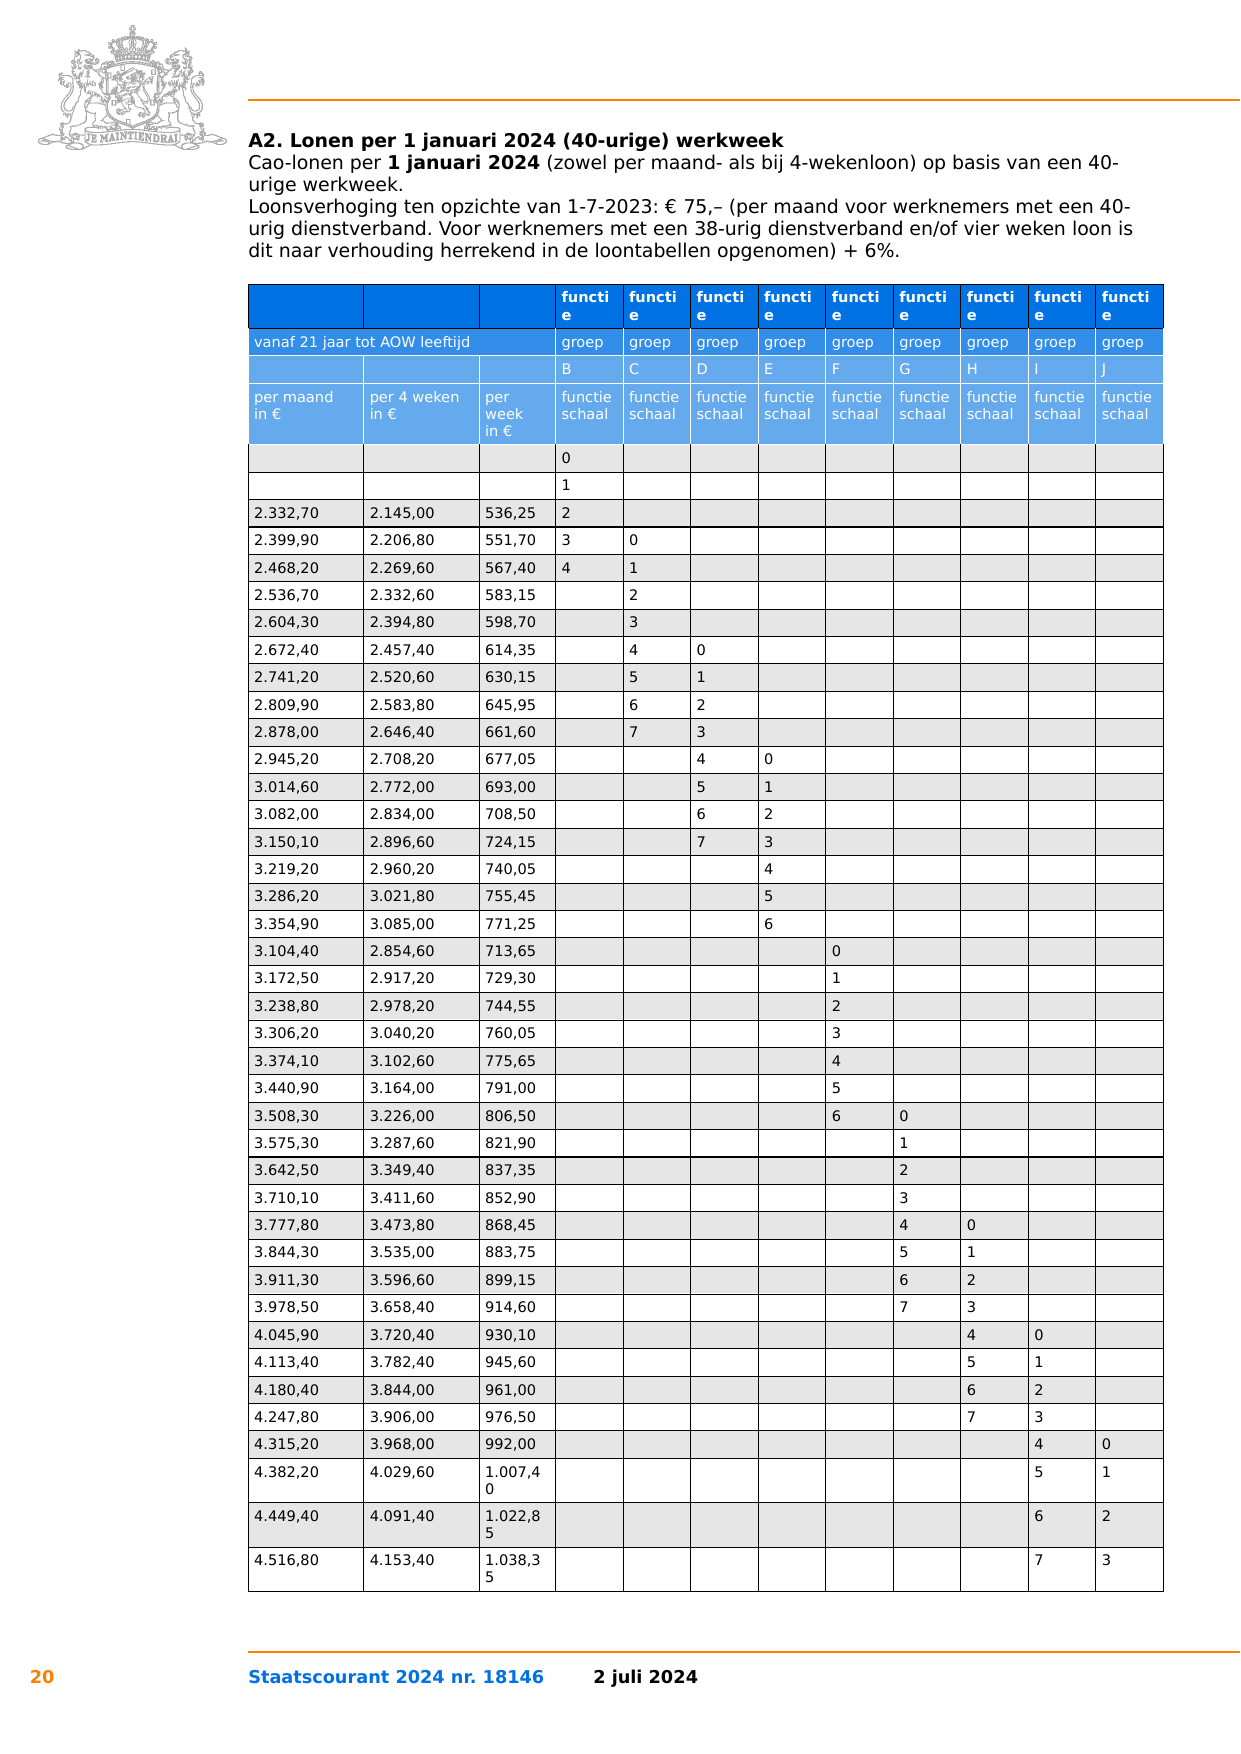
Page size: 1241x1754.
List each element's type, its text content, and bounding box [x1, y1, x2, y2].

table_cell [759, 1267, 825, 1293]
table_cell [759, 1212, 825, 1239]
table_cell [556, 884, 623, 910]
table_cell [1029, 911, 1095, 937]
table_cell [961, 445, 1028, 472]
table_cell 6 [1029, 1503, 1095, 1547]
table_cell 3.172,50 [249, 966, 363, 992]
table_cell [961, 1130, 1028, 1156]
table_cell [894, 637, 960, 663]
table_cell [1096, 1377, 1163, 1403]
table_cell 6 [624, 692, 690, 718]
table_cell [556, 1075, 623, 1102]
table_cell per maand in € [249, 384, 363, 444]
table_cell 3.085,00 [364, 911, 479, 937]
table_cell [1096, 1212, 1163, 1239]
table_cell [894, 528, 960, 554]
table_cell [691, 1048, 758, 1074]
table_cell [1029, 856, 1095, 882]
table_cell [624, 1322, 690, 1348]
table_cell [556, 610, 623, 636]
table_cell [826, 500, 893, 526]
table_cell 3.104,40 [249, 938, 363, 965]
table_cell [961, 637, 1028, 663]
table_cell 806,50 [480, 1103, 555, 1129]
table_cell [624, 1240, 690, 1266]
table_cell [691, 856, 758, 882]
table_cell [624, 747, 690, 773]
table_cell 3.596,60 [364, 1267, 479, 1293]
table_cell [556, 1048, 623, 1074]
table_cell [556, 1404, 623, 1430]
table_cell 6 [961, 1377, 1028, 1403]
table_cell 755,45 [480, 884, 555, 910]
table_cell [624, 1158, 690, 1184]
table_cell 4.247,80 [249, 1404, 363, 1430]
table_cell [691, 938, 758, 965]
table_cell groep [759, 329, 825, 355]
table_cell 3.150,10 [249, 829, 363, 855]
table_cell [691, 445, 758, 472]
table_cell [961, 1021, 1028, 1047]
table_cell 598,70 [480, 610, 555, 636]
table_cell H [961, 356, 1028, 383]
table_cell [556, 1377, 623, 1403]
table_cell 3.968,00 [364, 1431, 479, 1458]
table_cell [961, 1185, 1028, 1211]
table_cell [691, 1459, 758, 1502]
table_cell 5 [826, 1075, 893, 1102]
table_cell [759, 445, 825, 472]
table_cell [961, 774, 1028, 800]
table_cell 536,25 [480, 500, 555, 526]
table_cell [826, 637, 893, 663]
table_cell [894, 856, 960, 882]
table_cell 614,35 [480, 637, 555, 663]
table_cell [759, 1021, 825, 1047]
table_cell 2.917,20 [364, 966, 479, 992]
table_header functie [1029, 285, 1095, 328]
table_cell [1029, 582, 1095, 608]
table_cell [759, 1322, 825, 1348]
table_cell functie schaal [556, 384, 623, 444]
table_cell [1029, 1075, 1095, 1102]
table_cell 1 [961, 1240, 1028, 1266]
table_cell [1029, 993, 1095, 1019]
table_cell 899,15 [480, 1267, 555, 1293]
table_cell 2 [759, 801, 825, 828]
table_cell 4.516,80 [249, 1548, 363, 1591]
table_cell 5 [759, 884, 825, 910]
table_cell 5 [624, 664, 690, 691]
table_cell [1096, 1185, 1163, 1211]
table_cell vanaf 21 jaar tot AOW leeftijd [249, 329, 555, 355]
table_cell 1 [1029, 1349, 1095, 1376]
table_cell [1029, 1267, 1095, 1293]
table_cell [894, 801, 960, 828]
table_cell 775,65 [480, 1048, 555, 1074]
table_cell [1096, 528, 1163, 554]
table_cell [249, 356, 363, 383]
table_cell 567,40 [480, 555, 555, 581]
table_cell [826, 610, 893, 636]
table_cell 724,15 [480, 829, 555, 855]
table_cell [624, 911, 690, 937]
table_cell 630,15 [480, 664, 555, 691]
table_cell 4 [691, 747, 758, 773]
table_cell [1096, 911, 1163, 937]
table_cell [759, 1548, 825, 1591]
table_cell [556, 1021, 623, 1047]
table_cell [556, 1212, 623, 1239]
table_cell 3.286,20 [249, 884, 363, 910]
table_cell [826, 664, 893, 691]
table_cell 4 [894, 1212, 960, 1239]
table_cell [826, 829, 893, 855]
table_cell [826, 1158, 893, 1184]
table_cell [691, 1404, 758, 1430]
table_cell [249, 445, 363, 472]
table_cell [1029, 1130, 1095, 1156]
table_cell 2.145,00 [364, 500, 479, 526]
subtitle A2. Lonen per 1 januari 2024 (40-urige) werkweek [248, 130, 1163, 152]
table_cell 2.468,20 [249, 555, 363, 581]
table_cell [691, 1130, 758, 1156]
table_cell [759, 1431, 825, 1458]
table_cell 0 [1096, 1431, 1163, 1458]
table_cell [894, 692, 960, 718]
table_cell [624, 801, 690, 828]
table_cell [894, 1431, 960, 1458]
table_cell [691, 911, 758, 937]
table_cell [961, 719, 1028, 746]
table_cell 6 [759, 911, 825, 937]
table_cell [961, 1548, 1028, 1591]
table_cell [556, 1349, 623, 1376]
table_cell [556, 1459, 623, 1502]
table_cell 2.978,20 [364, 993, 479, 1019]
table_cell 551,70 [480, 528, 555, 554]
table_cell 7 [624, 719, 690, 746]
table_cell 883,75 [480, 1240, 555, 1266]
table_cell [961, 911, 1028, 937]
table_cell [556, 637, 623, 663]
table_cell 992,00 [480, 1431, 555, 1458]
table_cell [759, 555, 825, 581]
table_cell [364, 473, 479, 499]
table_cell 0 [826, 938, 893, 965]
table_cell [556, 801, 623, 828]
table_cell [759, 966, 825, 992]
table_cell 2.536,70 [249, 582, 363, 608]
table_cell 3.411,60 [364, 1185, 479, 1211]
table_cell [691, 528, 758, 554]
table_cell [961, 528, 1028, 554]
table_cell [759, 528, 825, 554]
table_cell 3.777,80 [249, 1212, 363, 1239]
table_cell 1 [1096, 1459, 1163, 1502]
table_cell [961, 473, 1028, 499]
table_cell [624, 500, 690, 526]
table_header functie [556, 285, 623, 328]
table_cell [691, 1503, 758, 1547]
table_cell 2.772,00 [364, 774, 479, 800]
table_cell [961, 1158, 1028, 1184]
table_cell 3.349,40 [364, 1158, 479, 1184]
table_cell 3.374,10 [249, 1048, 363, 1074]
table_cell 3.906,00 [364, 1404, 479, 1430]
table_cell [961, 856, 1028, 882]
table_cell [556, 1503, 623, 1547]
table_cell 2.960,20 [364, 856, 479, 882]
table_cell [961, 829, 1028, 855]
table_cell 2.394,80 [364, 610, 479, 636]
table_cell 852,90 [480, 1185, 555, 1211]
table_cell 4.153,40 [364, 1548, 479, 1591]
table_cell [1096, 719, 1163, 746]
table_cell 771,25 [480, 911, 555, 937]
table_cell 708,50 [480, 801, 555, 828]
table_cell [826, 1548, 893, 1591]
table_cell 2 [1029, 1377, 1095, 1403]
table_cell [691, 1377, 758, 1403]
table_cell 961,00 [480, 1377, 555, 1403]
table_cell 2 [556, 500, 623, 526]
table_cell 4 [759, 856, 825, 882]
table_cell [624, 1349, 690, 1376]
table_cell [1029, 966, 1095, 992]
table_header functie [961, 285, 1028, 328]
table_cell [1029, 473, 1095, 499]
table_cell [1096, 1103, 1163, 1129]
table_header functie [894, 285, 960, 328]
table_cell [1096, 1048, 1163, 1074]
table_cell groep [961, 329, 1028, 355]
table_cell [1029, 1240, 1095, 1266]
table_cell 2.672,40 [249, 637, 363, 663]
table_cell 1 [556, 473, 623, 499]
text Cao-lonen per 1 januari 2024 (zowel per maand- als bij 4-wekenloon) op basis van een 40-urige werkweek. [248, 152, 1163, 196]
table_cell 7 [691, 829, 758, 855]
table_cell [826, 692, 893, 718]
table_cell [759, 938, 825, 965]
table_cell [556, 1158, 623, 1184]
table_cell [961, 938, 1028, 965]
table_cell [961, 1075, 1028, 1102]
table_cell [556, 993, 623, 1019]
table_cell [1029, 719, 1095, 746]
table_cell functie schaal [894, 384, 960, 444]
table_cell per 4 weken in € [364, 384, 479, 444]
table_cell 0 [961, 1212, 1028, 1239]
table_cell [691, 1212, 758, 1239]
table_cell functie schaal [1096, 384, 1163, 444]
table_cell [826, 445, 893, 472]
table_cell 693,00 [480, 774, 555, 800]
table_cell [691, 1185, 758, 1211]
table_cell 677,05 [480, 747, 555, 773]
table_cell [1096, 1021, 1163, 1047]
table_cell [556, 692, 623, 718]
table_cell D [691, 356, 758, 383]
table_cell B [556, 356, 623, 383]
table_cell [826, 473, 893, 499]
table_cell [624, 1548, 690, 1591]
table_cell [826, 1349, 893, 1376]
table_cell F [826, 356, 893, 383]
table_cell [961, 610, 1028, 636]
table_cell [624, 1021, 690, 1047]
table_cell [894, 993, 960, 1019]
table_cell 3.040,20 [364, 1021, 479, 1047]
table_header functie [826, 285, 893, 328]
table_cell [826, 1130, 893, 1156]
table_cell 0 [556, 445, 623, 472]
table_cell 2.332,70 [249, 500, 363, 526]
table_cell [894, 500, 960, 526]
table_cell [961, 1503, 1028, 1547]
table_cell [961, 1459, 1028, 1502]
table_cell [894, 1048, 960, 1074]
table_cell 2.520,60 [364, 664, 479, 691]
table_cell 4 [826, 1048, 893, 1074]
table_cell [1096, 1349, 1163, 1376]
table_cell 3.219,20 [249, 856, 363, 882]
table_header functie [759, 285, 825, 328]
table_cell groep [691, 329, 758, 355]
table_cell [1029, 1212, 1095, 1239]
table_cell 3.658,40 [364, 1295, 479, 1321]
table_cell 2.399,90 [249, 528, 363, 554]
table_cell [556, 747, 623, 773]
table_cell 6 [894, 1267, 960, 1293]
table_cell 3.782,40 [364, 1349, 479, 1376]
table_cell 7 [1029, 1548, 1095, 1591]
table_cell 3.021,80 [364, 884, 479, 910]
table_cell [1029, 1158, 1095, 1184]
table_header functie [624, 285, 690, 328]
table_cell [556, 582, 623, 608]
table_cell [1096, 993, 1163, 1019]
table_cell [556, 938, 623, 965]
table_cell [759, 1377, 825, 1403]
table_cell 7 [894, 1295, 960, 1321]
table_cell 976,50 [480, 1404, 555, 1430]
table_cell [894, 1459, 960, 1502]
table_cell 6 [826, 1103, 893, 1129]
table_cell [624, 473, 690, 499]
table_cell [826, 1404, 893, 1430]
table_cell [1029, 610, 1095, 636]
table_cell functie schaal [1029, 384, 1095, 444]
table_cell [826, 1295, 893, 1321]
table_cell [894, 473, 960, 499]
table_cell 837,35 [480, 1158, 555, 1184]
table_cell 645,95 [480, 692, 555, 718]
table_cell 1 [691, 664, 758, 691]
table_cell [826, 856, 893, 882]
table_cell [894, 1503, 960, 1547]
table_cell [894, 747, 960, 773]
table_cell functie schaal [826, 384, 893, 444]
table_cell [759, 1075, 825, 1102]
table_cell [1029, 801, 1095, 828]
table_cell [691, 1295, 758, 1321]
table_cell [759, 473, 825, 499]
table_cell groep [1029, 329, 1095, 355]
table_cell [826, 528, 893, 554]
table_cell [759, 664, 825, 691]
table_cell 3.082,00 [249, 801, 363, 828]
table_cell [1029, 500, 1095, 526]
table_cell 661,60 [480, 719, 555, 746]
table_cell 2.945,20 [249, 747, 363, 773]
table_cell 3.306,20 [249, 1021, 363, 1047]
table_cell [961, 747, 1028, 773]
table_cell 3.978,50 [249, 1295, 363, 1321]
table_cell [556, 911, 623, 937]
table_cell [1096, 500, 1163, 526]
table_cell [826, 774, 893, 800]
table_cell [624, 993, 690, 1019]
table_cell [1029, 938, 1095, 965]
table_cell [249, 473, 363, 499]
table_cell 4.180,40 [249, 1377, 363, 1403]
table_cell [1096, 1295, 1163, 1321]
table_cell [691, 1322, 758, 1348]
table_cell [1029, 555, 1095, 581]
table_cell [480, 473, 555, 499]
table_cell 5 [961, 1349, 1028, 1376]
table_cell functie schaal [624, 384, 690, 444]
table_cell [826, 719, 893, 746]
table_cell [826, 582, 893, 608]
table_cell 4.029,60 [364, 1459, 479, 1502]
table_cell [894, 1075, 960, 1102]
table_cell [826, 801, 893, 828]
table_cell 4 [556, 555, 623, 581]
table_cell 3.720,40 [364, 1322, 479, 1348]
table_cell [691, 1240, 758, 1266]
table_cell 2.854,60 [364, 938, 479, 965]
table_cell [1029, 1103, 1095, 1129]
table_cell 3.535,00 [364, 1240, 479, 1266]
table_cell [556, 1130, 623, 1156]
table_cell [1096, 884, 1163, 910]
table_cell [1029, 747, 1095, 773]
table_cell 3 [691, 719, 758, 746]
table_cell 3 [556, 528, 623, 554]
table_cell functie schaal [691, 384, 758, 444]
table_cell 2.708,20 [364, 747, 479, 773]
table_cell 821,90 [480, 1130, 555, 1156]
table_cell [624, 1103, 690, 1129]
table_cell 4.045,90 [249, 1322, 363, 1348]
table_cell [894, 1548, 960, 1591]
table_cell [1029, 528, 1095, 554]
table_cell [759, 1158, 825, 1184]
table_cell [1029, 1185, 1095, 1211]
table_cell [894, 555, 960, 581]
table_cell J [1096, 356, 1163, 383]
table_cell [624, 1048, 690, 1074]
table_cell [894, 1349, 960, 1376]
table_cell [961, 801, 1028, 828]
table_cell [759, 1240, 825, 1266]
table_cell [894, 719, 960, 746]
table_cell [1096, 637, 1163, 663]
table_cell 3 [961, 1295, 1028, 1321]
table_cell 4.113,40 [249, 1349, 363, 1376]
table_cell [1096, 473, 1163, 499]
table_cell [826, 1431, 893, 1458]
table_cell [624, 938, 690, 965]
table_cell [826, 1240, 893, 1266]
table_cell [556, 1267, 623, 1293]
table_cell [1096, 829, 1163, 855]
table_cell [1096, 582, 1163, 608]
table_cell 2.834,00 [364, 801, 479, 828]
table_cell 868,45 [480, 1212, 555, 1239]
table_cell [826, 884, 893, 910]
table_cell 3 [624, 610, 690, 636]
table_cell [759, 610, 825, 636]
table_cell [759, 993, 825, 1019]
table_header functie [1096, 285, 1163, 328]
table_cell [556, 1322, 623, 1348]
table_cell [691, 1021, 758, 1047]
table_cell [894, 884, 960, 910]
table_cell [556, 856, 623, 882]
table_cell [894, 911, 960, 937]
table_cell [826, 1322, 893, 1348]
table_cell [961, 582, 1028, 608]
table_cell [826, 747, 893, 773]
table_cell 3 [1029, 1404, 1095, 1430]
table_cell [691, 1158, 758, 1184]
table_cell [691, 1548, 758, 1591]
table_cell 5 [1029, 1459, 1095, 1502]
table_cell [556, 774, 623, 800]
table_cell groep [826, 329, 893, 355]
table_cell 1.007,40 [480, 1459, 555, 1502]
table_header [364, 285, 479, 328]
table_cell 3.911,30 [249, 1267, 363, 1293]
table_cell [1096, 1075, 1163, 1102]
table_cell 0 [1029, 1322, 1095, 1348]
table_cell 2.646,40 [364, 719, 479, 746]
table_cell 3.710,10 [249, 1185, 363, 1211]
table_cell 4 [624, 637, 690, 663]
table_cell [1096, 747, 1163, 773]
table_cell [961, 884, 1028, 910]
table_cell [1029, 1021, 1095, 1047]
table_cell [691, 1431, 758, 1458]
table_cell [624, 1185, 690, 1211]
table_cell 1 [624, 555, 690, 581]
table_cell [1096, 966, 1163, 992]
table_cell [759, 582, 825, 608]
table_cell groep [1096, 329, 1163, 355]
table_cell [556, 1548, 623, 1591]
table_cell [826, 1503, 893, 1547]
table_cell [624, 1459, 690, 1502]
table_cell 3.226,00 [364, 1103, 479, 1129]
table_cell [1096, 1158, 1163, 1184]
table_cell [1096, 1130, 1163, 1156]
table_cell [759, 1349, 825, 1376]
table_cell 1 [759, 774, 825, 800]
table_cell [1096, 1322, 1163, 1348]
table_cell 2 [1096, 1503, 1163, 1547]
table_cell [691, 1349, 758, 1376]
table_cell [961, 1103, 1028, 1129]
table_cell [691, 1075, 758, 1102]
table_cell [1029, 445, 1095, 472]
table_cell [1029, 1295, 1095, 1321]
table_cell 2 [894, 1158, 960, 1184]
table_cell [759, 1295, 825, 1321]
table_cell [556, 829, 623, 855]
table_cell [961, 692, 1028, 718]
table_cell 3 [894, 1185, 960, 1211]
table_cell 3 [759, 829, 825, 855]
table_cell [556, 1240, 623, 1266]
table_cell [1029, 774, 1095, 800]
table_cell E [759, 356, 825, 383]
table_cell [961, 1431, 1028, 1458]
table_cell 2.583,80 [364, 692, 479, 718]
table_cell [556, 1295, 623, 1321]
table_cell [759, 692, 825, 718]
table_cell 2 [691, 692, 758, 718]
table_cell [691, 1267, 758, 1293]
table_cell [624, 856, 690, 882]
table_header [480, 285, 555, 328]
table_cell 1 [894, 1130, 960, 1156]
table_cell 6 [691, 801, 758, 828]
table_cell [624, 1503, 690, 1547]
table_cell functie schaal [961, 384, 1028, 444]
table_cell [894, 966, 960, 992]
table_cell 0 [691, 637, 758, 663]
table_cell [759, 1103, 825, 1129]
table_cell G [894, 356, 960, 383]
table_cell 3.164,00 [364, 1075, 479, 1102]
table_header functie [691, 285, 758, 328]
table_cell 4.091,40 [364, 1503, 479, 1547]
table_cell 2 [624, 582, 690, 608]
table_cell [759, 1503, 825, 1547]
table_cell 3.473,80 [364, 1212, 479, 1239]
table_cell [691, 555, 758, 581]
table_cell 713,65 [480, 938, 555, 965]
table_cell [624, 1075, 690, 1102]
table_cell 3.287,60 [364, 1130, 479, 1156]
table_cell [961, 500, 1028, 526]
table_cell 7 [961, 1404, 1028, 1430]
table_cell [894, 1377, 960, 1403]
table_cell 3.575,30 [249, 1130, 363, 1156]
table_cell [480, 445, 555, 472]
table_cell [1096, 664, 1163, 691]
table_cell 0 [894, 1103, 960, 1129]
table_cell [624, 1377, 690, 1403]
table_cell [691, 500, 758, 526]
table_cell 1.022,85 [480, 1503, 555, 1547]
table_cell 2.332,60 [364, 582, 479, 608]
table_cell [894, 774, 960, 800]
table_cell 3.642,50 [249, 1158, 363, 1184]
table_cell 740,05 [480, 856, 555, 882]
text Loonsverhoging ten opzichte van 1-7-2023: € 75,– (per maand voor werknemers met een 40-urig dienstverband. Voor werknemers met een 38-urig dienstverband en/of vier weken loon is dit naar verhouding herrekend in de loontabellen opgenomen) + 6%. [248, 196, 1163, 262]
table_cell [826, 1185, 893, 1211]
table_cell [759, 1185, 825, 1211]
table_cell C [624, 356, 690, 383]
table_cell 4 [1029, 1431, 1095, 1458]
table_cell 2.206,80 [364, 528, 479, 554]
table_cell [691, 1103, 758, 1129]
table_cell [826, 555, 893, 581]
table_cell 5 [691, 774, 758, 800]
table_cell 0 [759, 747, 825, 773]
table_cell [364, 445, 479, 472]
table_cell 914,60 [480, 1295, 555, 1321]
table_cell [1029, 664, 1095, 691]
table_cell [1096, 774, 1163, 800]
table_cell [1029, 637, 1095, 663]
table_cell 2.896,60 [364, 829, 479, 855]
table_cell [624, 774, 690, 800]
table_cell 4.315,20 [249, 1431, 363, 1458]
table_cell [624, 966, 690, 992]
table_cell 2 [826, 993, 893, 1019]
table_cell 3 [1096, 1548, 1163, 1591]
table_cell 2.809,90 [249, 692, 363, 718]
table_cell 2 [961, 1267, 1028, 1293]
table_cell 3.440,90 [249, 1075, 363, 1102]
table_cell 3.238,80 [249, 993, 363, 1019]
table_cell [894, 664, 960, 691]
table_cell [826, 911, 893, 937]
table_cell 4 [961, 1322, 1028, 1348]
table_cell 2.269,60 [364, 555, 479, 581]
table_cell per week in € [480, 384, 555, 444]
table_cell [759, 500, 825, 526]
table_cell 583,15 [480, 582, 555, 608]
table_cell [894, 610, 960, 636]
table_cell [826, 1267, 893, 1293]
table_cell 1.038,35 [480, 1548, 555, 1591]
table_cell 4.449,40 [249, 1503, 363, 1547]
table_cell [624, 829, 690, 855]
table_cell [691, 473, 758, 499]
table_cell 2.604,30 [249, 610, 363, 636]
table_cell 760,05 [480, 1021, 555, 1047]
table_cell [691, 610, 758, 636]
table_cell 3 [826, 1021, 893, 1047]
table_cell 0 [624, 528, 690, 554]
table_cell [961, 966, 1028, 992]
table_cell [759, 1404, 825, 1430]
table_cell 744,55 [480, 993, 555, 1019]
table_cell 3.014,60 [249, 774, 363, 800]
table_cell [826, 1212, 893, 1239]
table_cell [894, 1404, 960, 1430]
table_cell [1096, 938, 1163, 965]
table_cell [1029, 692, 1095, 718]
table_header [249, 285, 363, 328]
table_cell [1096, 1404, 1163, 1430]
table_cell [961, 664, 1028, 691]
table_cell [759, 719, 825, 746]
table_cell [894, 582, 960, 608]
table_cell 2.878,00 [249, 719, 363, 746]
table_cell [961, 993, 1028, 1019]
table_cell [556, 1431, 623, 1458]
table_cell [759, 1130, 825, 1156]
table_cell 2.741,20 [249, 664, 363, 691]
table_cell [894, 938, 960, 965]
table_cell 3.102,60 [364, 1048, 479, 1074]
table_cell [364, 356, 479, 383]
table_cell 945,60 [480, 1349, 555, 1376]
table_cell functie schaal [759, 384, 825, 444]
table_cell [556, 1185, 623, 1211]
table_cell [826, 1459, 893, 1502]
table_cell 3.844,30 [249, 1240, 363, 1266]
table_cell 1 [826, 966, 893, 992]
table_cell [826, 1377, 893, 1403]
table_cell [1096, 856, 1163, 882]
table_cell [1096, 1267, 1163, 1293]
table_cell 729,30 [480, 966, 555, 992]
table_cell [691, 993, 758, 1019]
table_cell [894, 1322, 960, 1348]
table_cell [624, 1267, 690, 1293]
table_cell [691, 884, 758, 910]
table_cell [1096, 692, 1163, 718]
table_cell [759, 1048, 825, 1074]
table_cell [1029, 829, 1095, 855]
table_cell [894, 445, 960, 472]
table_cell [759, 637, 825, 663]
table_cell [624, 445, 690, 472]
table_cell [1096, 445, 1163, 472]
table_cell [624, 1431, 690, 1458]
table_cell 930,10 [480, 1322, 555, 1348]
table_cell [624, 884, 690, 910]
table_cell [691, 966, 758, 992]
table_cell [894, 829, 960, 855]
table_cell groep [894, 329, 960, 355]
table_cell [961, 555, 1028, 581]
table_cell [1096, 1240, 1163, 1266]
table_cell 3.508,30 [249, 1103, 363, 1129]
table_cell [759, 1459, 825, 1502]
table_cell [556, 966, 623, 992]
table_cell [556, 719, 623, 746]
table_cell 2.457,40 [364, 637, 479, 663]
table_cell 3.354,90 [249, 911, 363, 937]
table_cell [480, 356, 555, 383]
table_cell 5 [894, 1240, 960, 1266]
table_cell [1096, 610, 1163, 636]
table_cell [624, 1295, 690, 1321]
picture [38, 25, 227, 150]
table_cell 3.844,00 [364, 1377, 479, 1403]
table_cell [556, 664, 623, 691]
table_cell [624, 1212, 690, 1239]
table_cell [624, 1130, 690, 1156]
table_cell groep [624, 329, 690, 355]
table_cell [1096, 801, 1163, 828]
table_cell [1029, 1048, 1095, 1074]
table_cell [556, 1103, 623, 1129]
table_cell 791,00 [480, 1075, 555, 1102]
table_cell [1096, 555, 1163, 581]
table_cell groep [556, 329, 623, 355]
table_cell [691, 582, 758, 608]
table_cell 4.382,20 [249, 1459, 363, 1502]
table_cell [624, 1404, 690, 1430]
table_cell [961, 1048, 1028, 1074]
table_cell [894, 1021, 960, 1047]
table_cell [1029, 884, 1095, 910]
table_cell I [1029, 356, 1095, 383]
